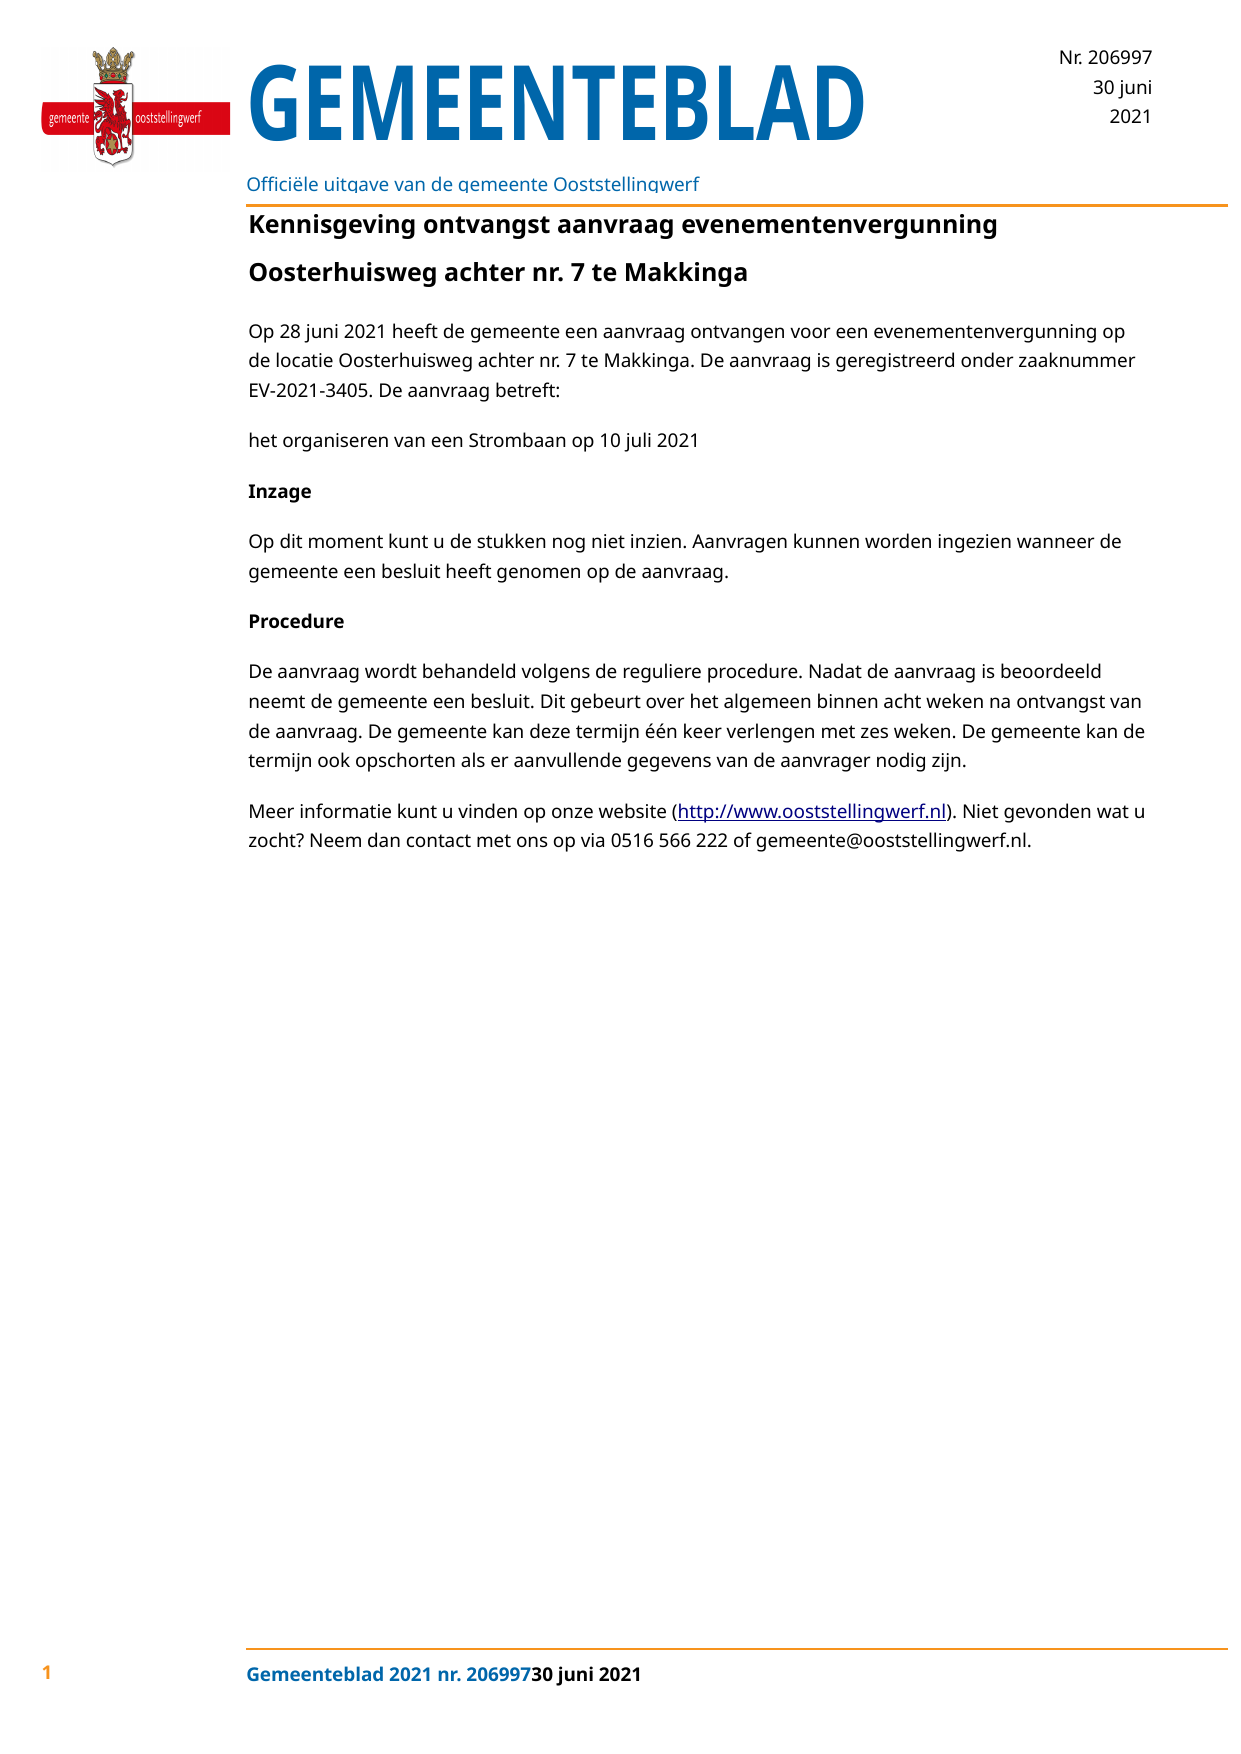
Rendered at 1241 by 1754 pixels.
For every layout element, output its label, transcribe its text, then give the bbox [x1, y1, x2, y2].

text Op 28 juni 2021 heeft de gemeente een aanvraag ontvangen voor een evenementenvergunning op de locatie Oosterhuisweg achter nr. 7 te Makkinga. De aanvraag is geregistreerd onder zaaknummer EV-2021-3405. De aanvraag betreft: [248, 318, 1152, 403]
text De aanvraag wordt behandeld volgens de reguliere procedure. Nadat de aanvraag is beoordeeld neemt de gemeente een besluit. Dit gebeurt over het algemeen binnen acht weken na ontvangst van de aanvraag. De gemeente kan deze termijn één keer verlengen met zes weken. De gemeente kan de termijn ook opschorten als er aanvullende gegevens van de aanvrager nodig zijn. [248, 659, 1152, 773]
text Procedure [248, 608, 1152, 634]
text Inzage [248, 478, 1152, 504]
picture [41, 47, 231, 172]
text Kennisgeving ontvangst aanvraag evenementenvergunning Oosterhuisweg achter nr. 7 te Makkinga [248, 207, 1152, 288]
text het organiseren van een Strombaan op 10 juli 2021 [248, 427, 1152, 453]
text Op dit moment kunt u de stukken nog niet inzien. Aanvragen kunnen worden ingezien wanneer de gemeente een besluit heeft genomen op de aanvraag. [248, 528, 1152, 584]
text Meer informatie kunt u vinden op onze website (http://www.ooststellingwerf.nl). Niet gevonden wat u zocht? Neem dan contact met ons op via 0516 566 222 of gemeente@ooststellingwerf.nl. [248, 798, 1152, 853]
